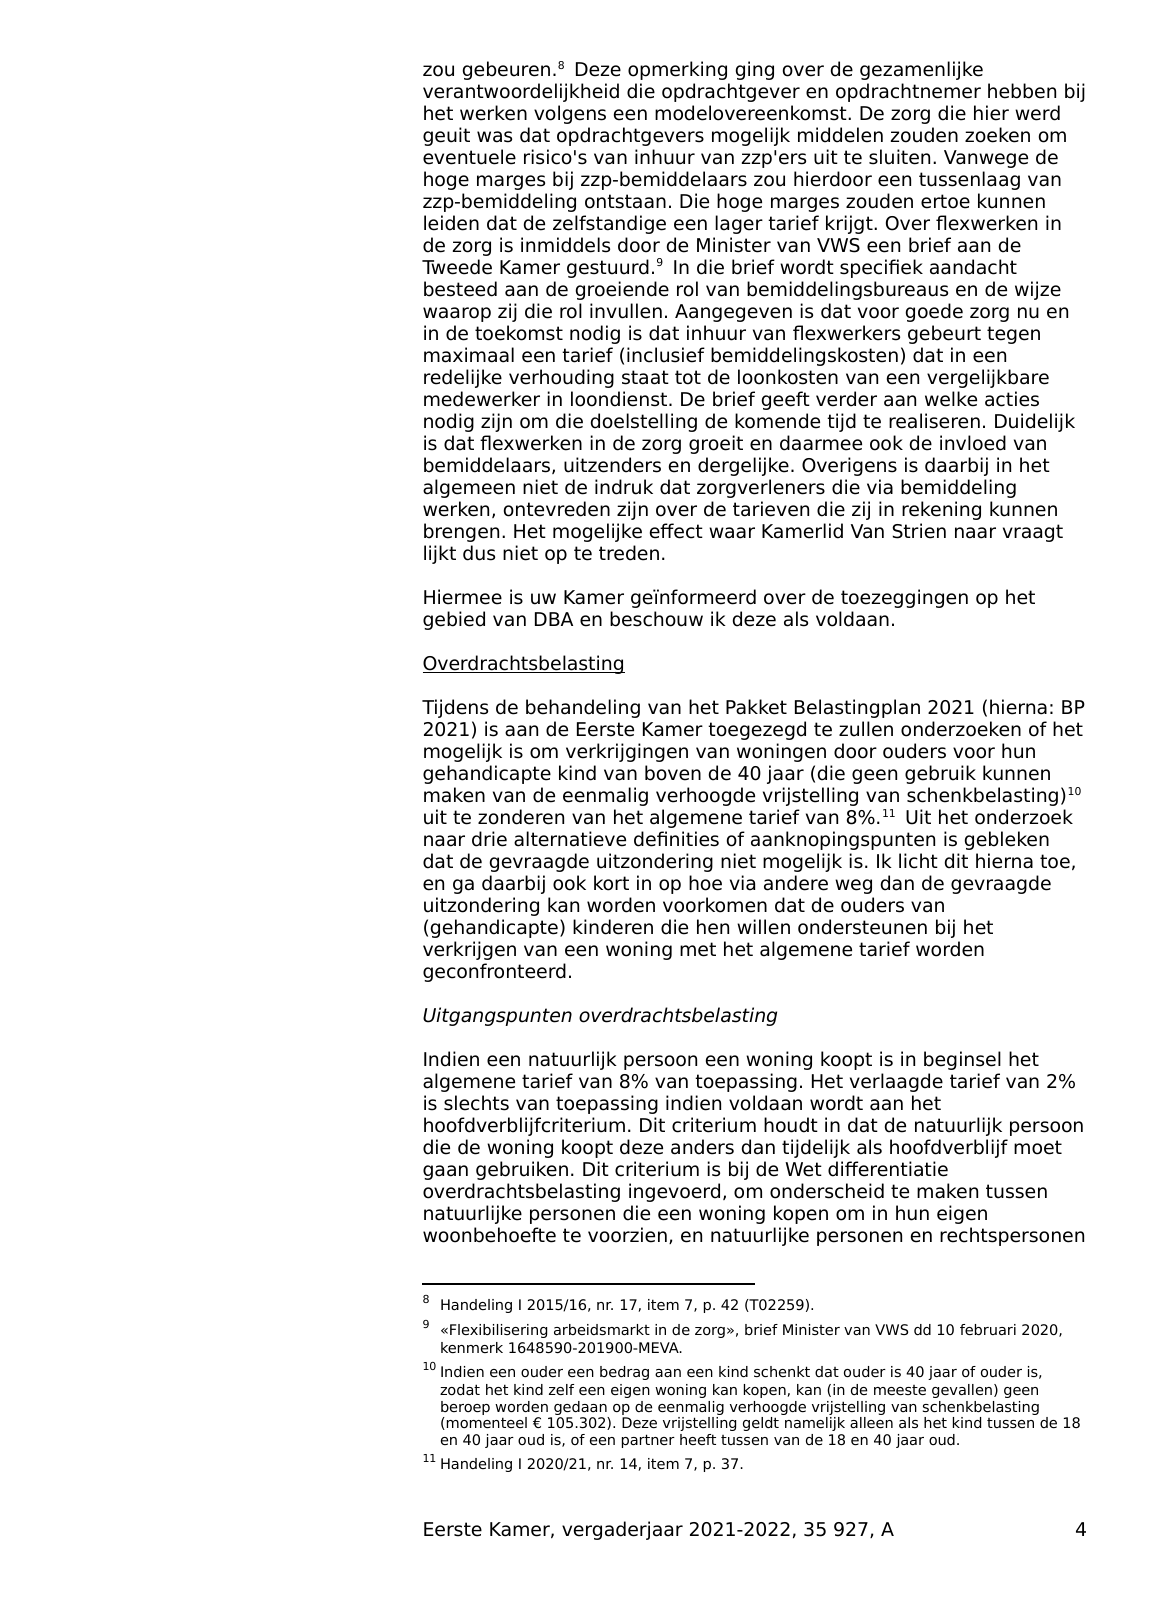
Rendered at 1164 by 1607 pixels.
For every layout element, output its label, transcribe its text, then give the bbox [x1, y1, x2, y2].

text Handeling I 2020/21, nr. 14, item 7, p. 37. [422, 1452, 1087, 1474]
subtitle Uitgangspunten overdrachtsbelasting [422, 1005, 1087, 1027]
text «Flexibilisering arbeidsmarkt in de zorg», brief Minister van VWS dd 10 februari 2020, kenmerk 1648590-201900-MEVA. [422, 1318, 1087, 1357]
text Handeling I 2015/16, nr. 17, item 7, p. 42 (T02259). [422, 1293, 1087, 1315]
text Tijdens de behandeling van het Pakket Belastingplan 2021 (hierna: BP 2021) is aan de Eerste Kamer toegezegd te zullen onderzoeken of het mogelijk is om verkrijgingen van woningen door ouders voor hun gehandicapte kind van boven de 40 jaar (die geen gebruik kunnen maken van de eenmalig verhoogde vrijstelling van schenkbelasting) uit te zonderen van het algemene tarief van 8%. Uit het onderzoek naar drie alternatieve definities of aanknopingspunten is gebleken dat de gevraagde uitzondering niet mogelijk is. Ik licht dit hierna toe, en ga daarbij ook kort in op hoe via andere weg dan de gevraagde uitzondering kan worden voorkomen dat de ouders van (gehandicapte) kinderen die hen willen ondersteunen bij het verkrijgen van een woning met het algemene tarief worden geconfronteerd. [422, 697, 1087, 983]
text Indien een ouder een bedrag aan een kind schenkt dat ouder is 40 jaar of ouder is, zodat het kind zelf een eigen woning kan kopen, kan (in de meeste gevallen) geen beroep worden gedaan op de eenmalig verhoogde vrijstelling van schenkbelasting (momenteel € 105.302). Deze vrijstelling geldt namelijk alleen als het kind tussen de 18 en 40 jaar oud is, of een partner heeft tussen van de 18 en 40 jaar oud. [422, 1360, 1087, 1449]
text Indien een natuurlijk persoon een woning koopt is in beginsel het algemene tarief van 8% van toepassing. Het verlaagde tarief van 2% is slechts van toepassing indien voldaan wordt aan het hoofdverblijfcriterium. Dit criterium houdt in dat de natuurlijk persoon die de woning koopt deze anders dan tijdelijk als hoofdverblijf moet gaan gebruiken. Dit criterium is bij de Wet differentiatie overdrachtsbelasting ingevoerd, om onderscheid te maken tussen natuurlijke personen die een woning kopen om in hun eigen woonbehoefte te voorzien, en natuurlijke personen en rechtspersonen [422, 1049, 1087, 1247]
text Hiermee is uw Kamer geïnformeerd over de toezeggingen op het gebied van DBA en beschouw ik deze als voldaan. [422, 587, 1087, 631]
text zou gebeuren. Deze opmerking ging over de gezamenlijke verantwoordelijkheid die opdrachtgever en opdrachtnemer hebben bij het werken volgens een modelovereenkomst. De zorg die hier werd geuit was dat opdrachtgevers mogelijk middelen zouden zoeken om eventuele risico's van inhuur van zzp'ers uit te sluiten. Vanwege de hoge marges bij zzp-bemiddelaars zou hierdoor een tussenlaag van zzp-bemiddeling ontstaan. Die hoge marges zouden ertoe kunnen leiden dat de zelfstandige een lager tarief krijgt. Over flexwerken in de zorg is inmiddels door de Minister van VWS een brief aan de Tweede Kamer gestuurd. In die brief wordt specifiek aandacht besteed aan de groeiende rol van bemiddelingsbureaus en de wijze waarop zij die rol invullen. Aangegeven is dat voor goede zorg nu en in de toekomst nodig is dat inhuur van flexwerkers gebeurt tegen maximaal een tarief (inclusief bemiddelingskosten) dat in een redelijke verhouding staat tot de loonkosten van een vergelijkbare medewerker in loondienst. De brief geeft verder aan welke acties nodig zijn om die doelstelling de komende tijd te realiseren. Duidelijk is dat flexwerken in de zorg groeit en daarmee ook de invloed van bemiddelaars, uitzenders en dergelijke. Overigens is daarbij in het algemeen niet de indruk dat zorgverleners die via bemiddeling werken, ontevreden zijn over de tarieven die zij in rekening kunnen brengen. Het mogelijke effect waar Kamerlid Van Strien naar vraagt lijkt dus niet op te treden. [422, 59, 1087, 564]
subtitle Overdrachtsbelasting [422, 653, 1087, 675]
